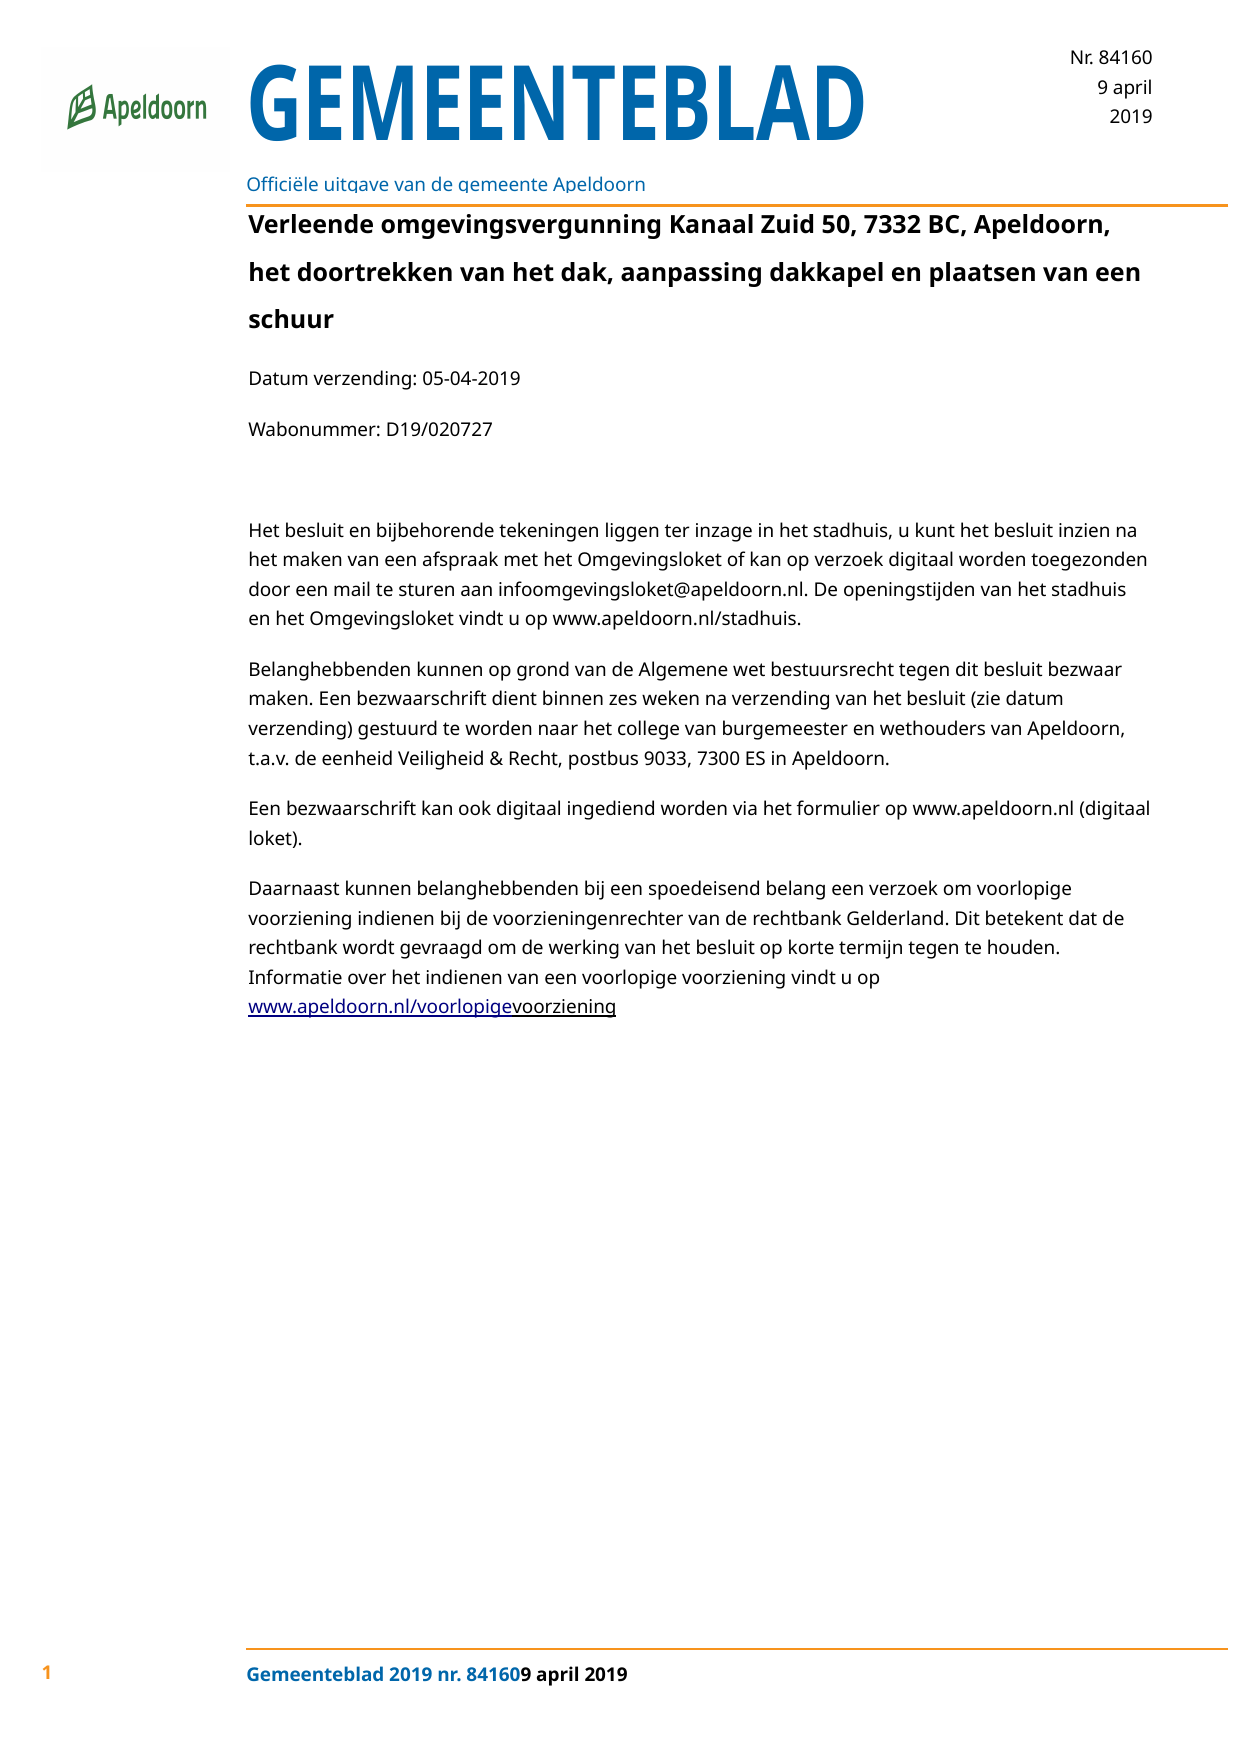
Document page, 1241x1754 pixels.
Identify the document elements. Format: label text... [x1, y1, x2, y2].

text Daarnaast kunnen belanghebbenden bij een spoedeisend belang een verzoek om voorlopige voorziening indienen bij de voorzieningenrechter van de rechtbank Gelderland. Dit betekent dat de rechtbank wordt gevraagd om de werking van het besluit op korte termijn tegen te houden. Informatie over het indienen van een voorlopige voorziening vindt u op www.apeldoorn.nl/voorlopigevoorziening [248, 875, 1152, 1019]
text Datum verzending: 05-04-2019 [248, 366, 1152, 391]
text Verleende omgevingsvergunning Kanaal Zuid 50, 7332 BC, Apeldoorn, het doortrekken van het dak, aanpassing dakkapel en plaatsen van een schuur [248, 207, 1152, 336]
text Een bezwaarschrift kan ook digitaal ingediend worden via het formulier op www.apeldoorn.nl (digitaal loket). [248, 795, 1152, 850]
text Het besluit en bijbehorende tekeningen liggen ter inzage in het stadhuis, u kunt het besluit inzien na het maken van een afspraak met het Omgevingsloket of kan op verzoek digitaal worden toegezonden door een mail te sturen aan infoomgevingsloket@apeldoorn.nl. De openingstijden van het stadhuis en het Omgevingsloket vindt u op www.apeldoorn.nl/stadhuis. [248, 517, 1152, 631]
text Belanghebbenden kunnen op grond van de Algemene wet bestuursrecht tegen dit besluit bezwaar maken. Een bezwaarschrift dient binnen zes weken na verzending van het besluit (zie datum verzending) gestuurd te worden naar het college van burgemeester en wethouders van Apeldoorn, t.a.v. de eenheid Veiligheid & Recht, postbus 9033, 7300 ES in Apeldoorn. [248, 656, 1152, 770]
picture [41, 47, 231, 172]
text Wabonummer: D19/020727 [248, 416, 1152, 442]
